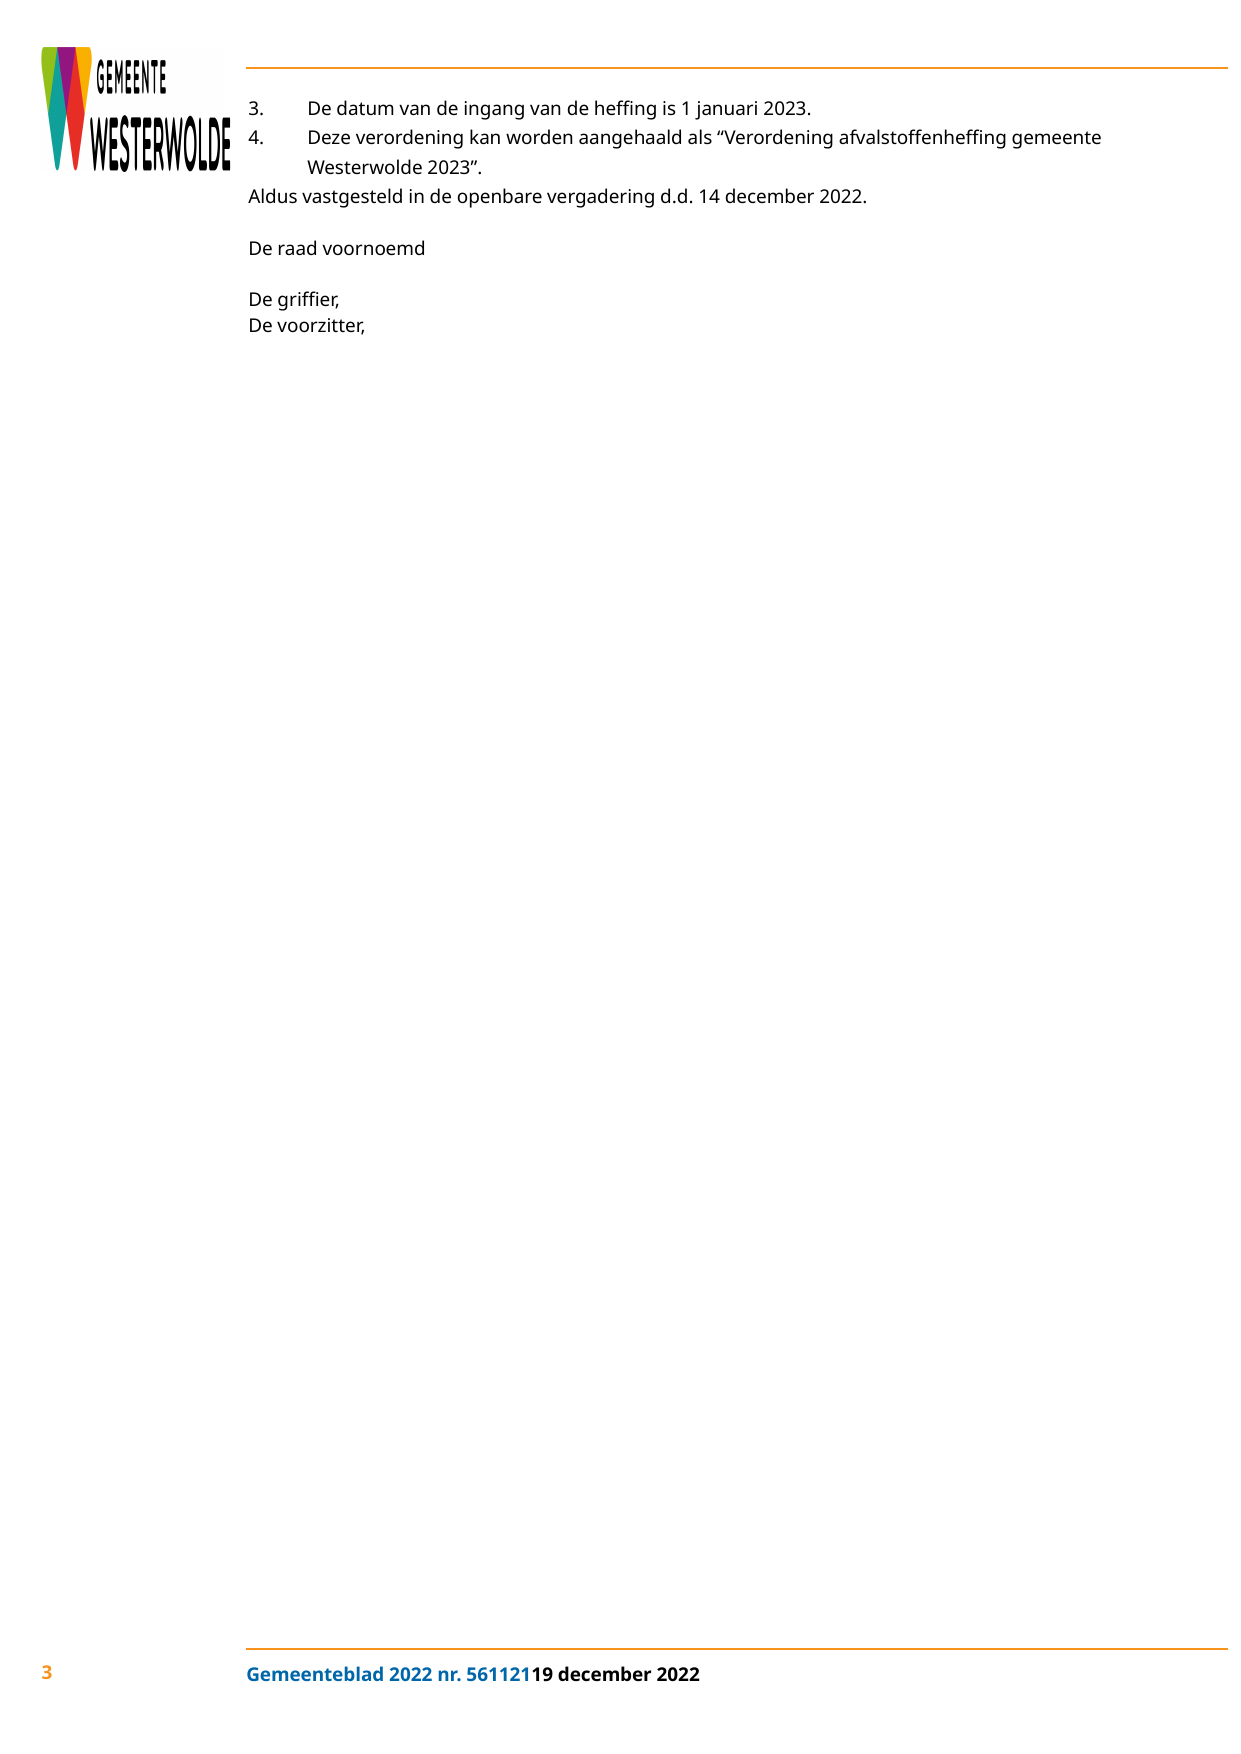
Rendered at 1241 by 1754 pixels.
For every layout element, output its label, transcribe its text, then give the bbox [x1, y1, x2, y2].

text De raad voornoemd [248, 235, 1152, 261]
text De griffier, [248, 286, 1152, 312]
text De voorzitter, [248, 312, 1152, 338]
text Aldus vastgesteld in de openbare vergadering d.d. 14 december 2022. [248, 183, 1152, 209]
list De datum van de ingang van de heffing is 1 januari 2023. [248, 95, 1152, 121]
list Deze verordening kan worden aangehaald als “Verordening afvalstoffenheffing gemeente Westerwolde 2023”. [248, 124, 1152, 180]
picture [41, 47, 231, 172]
